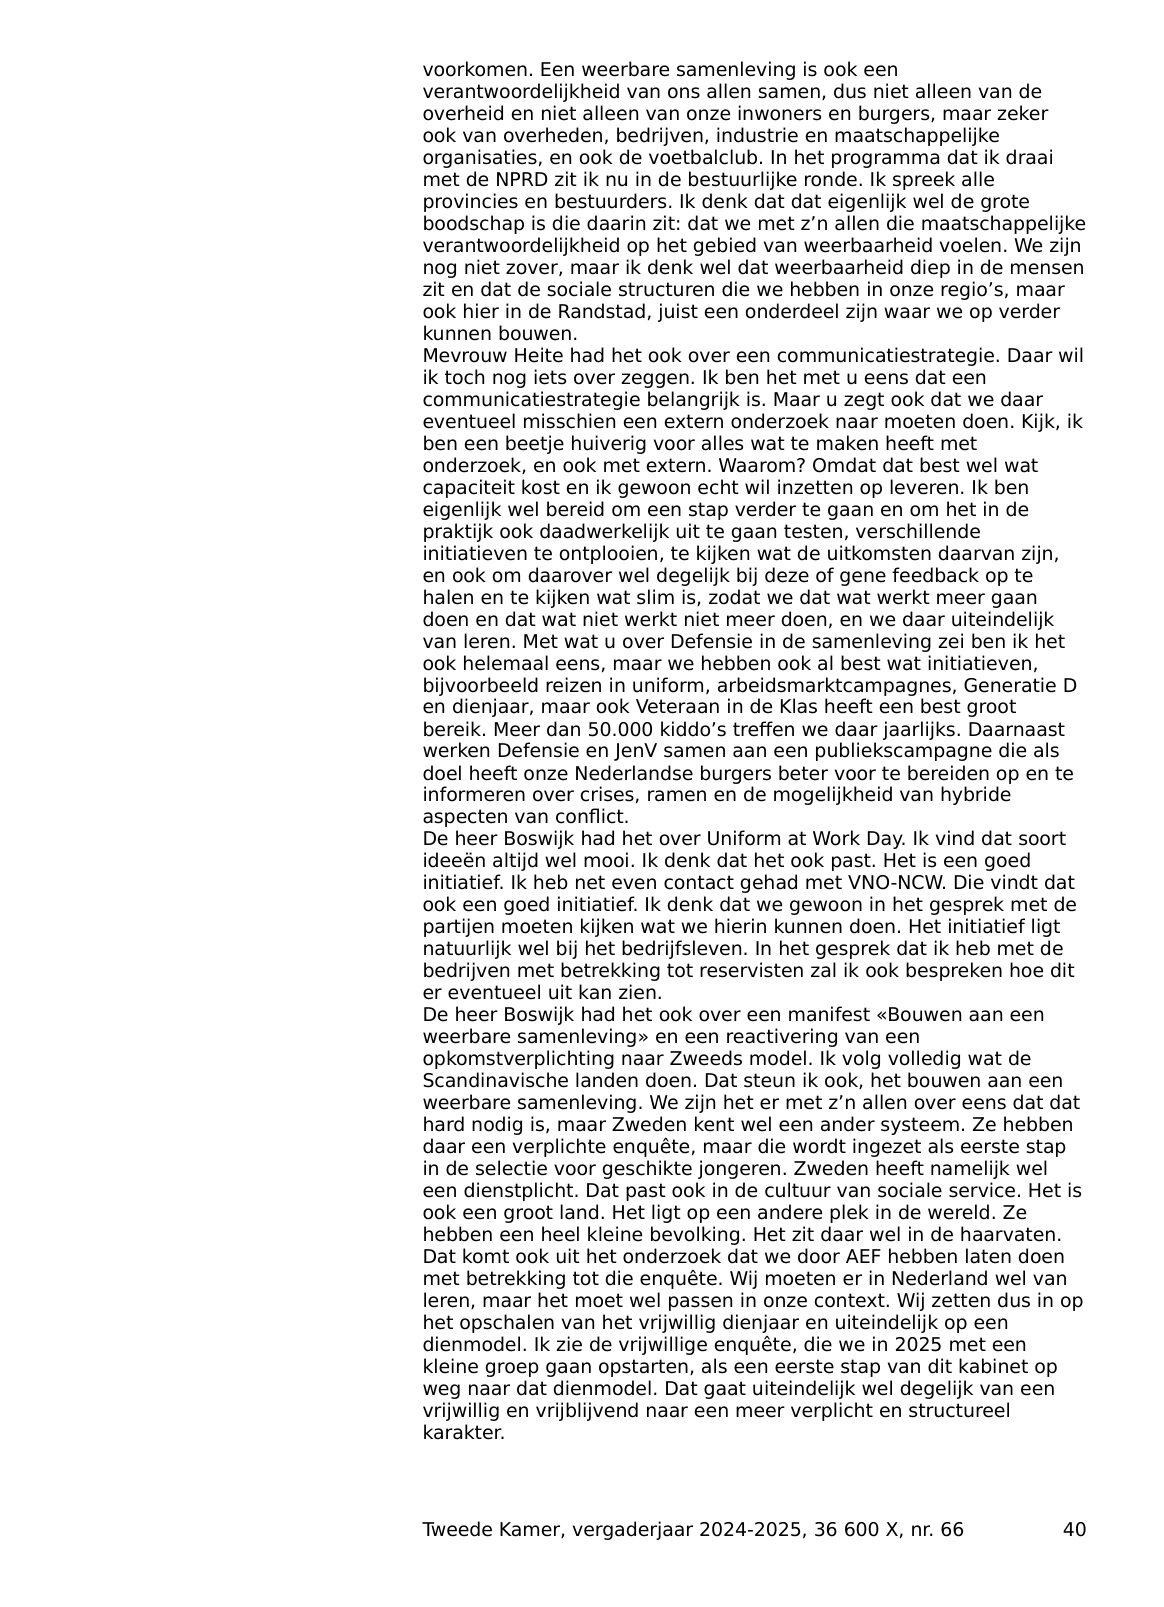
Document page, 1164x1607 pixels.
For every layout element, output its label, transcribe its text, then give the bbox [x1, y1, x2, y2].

text De heer Boswijk had het over Uniform at Work Day. Ik vind dat soort ideeën altijd wel mooi. Ik denk dat het ook past. Het is een goed initiatief. Ik heb net even contact gehad met VNO-NCW. Die vindt dat ook een goed initiatief. Ik denk dat we gewoon in het gesprek met de partijen moeten kijken wat we hierin kunnen doen. Het initiatief ligt natuurlijk wel bij het bedrijfsleven. In het gesprek dat ik heb met de bedrijven met betrekking tot reservisten zal ik ook bespreken hoe dit er eventueel uit kan zien. [422, 828, 1087, 1004]
text De heer Boswijk had het ook over een manifest «Bouwen aan een weerbare samenleving» en een reactivering van een opkomstverplichting naar Zweeds model. Ik volg volledig wat de Scandinavische landen doen. Dat steun ik ook, het bouwen aan een weerbare samenleving. We zijn het er met z’n allen over eens dat dat hard nodig is, maar Zweden kent wel een ander systeem. Ze hebben daar een verplichte enquête, maar die wordt ingezet als eerste stap in de selectie voor geschikte jongeren. Zweden heeft namelijk wel een dienstplicht. Dat past ook in de cultuur van sociale service. Het is ook een groot land. Het ligt op een andere plek in de wereld. Ze hebben een heel kleine bevolking. Het zit daar wel in de haarvaten. Dat komt ook uit het onderzoek dat we door AEF hebben laten doen met betrekking tot die enquête. Wij moeten er in Nederland wel van leren, maar het moet wel passen in onze context. Wij zetten dus in op het opschalen van het vrijwillig dienjaar en uiteindelijk op een dienmodel. Ik zie de vrijwillige enquête, die we in 2025 met een kleine groep gaan opstarten, als een eerste stap van dit kabinet op weg naar dat dienmodel. Dat gaat uiteindelijk wel degelijk van een vrijwillig en vrijblijvend naar een meer verplicht en structureel karakter. [422, 1004, 1087, 1444]
text Mevrouw Heite had het ook over een communicatiestrategie. Daar wil ik toch nog iets over zeggen. Ik ben het met u eens dat een communicatiestrategie belangrijk is. Maar u zegt ook dat we daar eventueel misschien een extern onderzoek naar moeten doen. Kijk, ik ben een beetje huiverig voor alles wat te maken heeft met onderzoek, en ook met extern. Waarom? Omdat dat best wel wat capaciteit kost en ik gewoon echt wil inzetten op leveren. Ik ben eigenlijk wel bereid om een stap verder te gaan en om het in de praktijk ook daadwerkelijk uit te gaan testen, verschillende initiatieven te ontplooien, te kijken wat de uitkomsten daarvan zijn, en ook om daarover wel degelijk bij deze of gene feedback op te halen en te kijken wat slim is, zodat we dat wat werkt meer gaan doen en dat wat niet werkt niet meer doen, en we daar uiteindelijk van leren. Met wat u over Defensie in de samenleving zei ben ik het ook helemaal eens, maar we hebben ook al best wat initiatieven, bijvoorbeeld reizen in uniform, arbeidsmarktcampagnes, Generatie D en dienjaar, maar ook Veteraan in de Klas heeft een best groot bereik. Meer dan 50.000 kiddo’s treffen we daar jaarlijks. Daarnaast werken Defensie en JenV samen aan een publiekscampagne die als doel heeft onze Nederlandse burgers beter voor te bereiden op en te informeren over crises, ramen en de mogelijkheid van hybride aspecten van conflict. [422, 345, 1087, 828]
text voorkomen. Een weerbare samenleving is ook een verantwoordelijkheid van ons allen samen, dus niet alleen van de overheid en niet alleen van onze inwoners en burgers, maar zeker ook van overheden, bedrijven, industrie en maatschappelijke organisaties, en ook de voetbalclub. In het programma dat ik draai met de NPRD zit ik nu in de bestuurlijke ronde. Ik spreek alle provincies en bestuurders. Ik denk dat dat eigenlijk wel de grote boodschap is die daarin zit: dat we met z’n allen die maatschappelijke verantwoordelijkheid op het gebied van weerbaarheid voelen. We zijn nog niet zover, maar ik denk wel dat weerbaarheid diep in de mensen zit en dat de sociale structuren die we hebben in onze regio’s, maar ook hier in de Randstad, juist een onderdeel zijn waar we op verder kunnen bouwen. [422, 59, 1087, 345]
